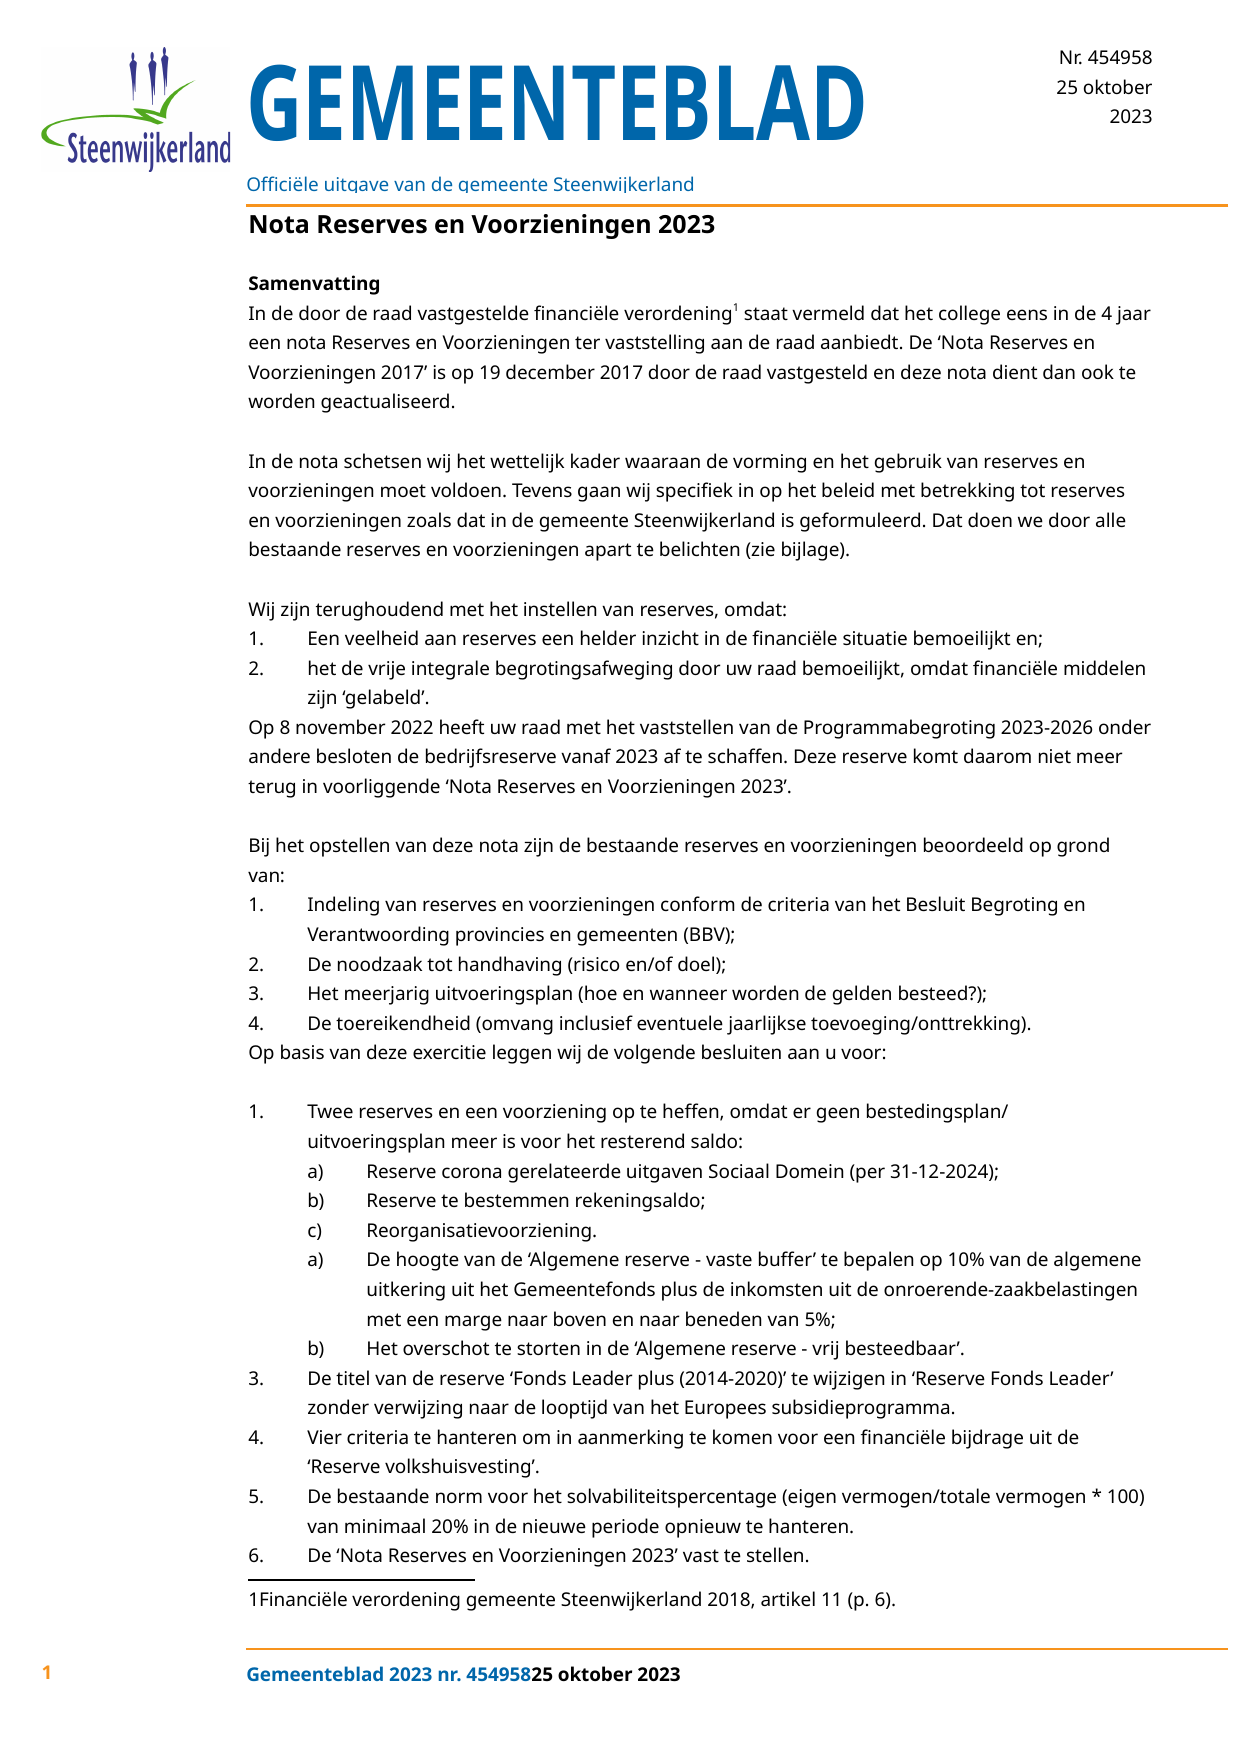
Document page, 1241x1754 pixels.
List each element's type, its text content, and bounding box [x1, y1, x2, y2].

list Reorganisatievoorziening. [307, 1217, 1152, 1243]
list Een veelheid aan reserves een helder inzicht in de financiële situatie bemoeilijkt en; [248, 625, 1152, 651]
list De titel van de reserve ‘Fonds Leader plus (2014-2020)’ te wijzigen in ‘Reserve Fonds Leader’ zonder verwijzing naar de looptijd van het Europees subsidieprogramma. [248, 1365, 1152, 1420]
list Reserve corona gerelateerde uitgaven Sociaal Domein (per 31-12-2024); [307, 1158, 1152, 1183]
list Het meerjarig uitvoeringsplan (hoe en wanneer worden de gelden besteed?); [248, 980, 1152, 1006]
text Wij zijn terughoudend met het instellen van reserves, omdat: [248, 596, 1152, 621]
text Nota Reserves en Voorzieningen 2023 [248, 207, 1152, 241]
list De toereikendheid (omvang inclusief eventuele jaarlijkse toevoeging/onttrekking). [248, 1010, 1152, 1036]
list Vier criteria te hanteren om in aanmerking te komen voor een financiële bijdrage uit de ‘Reserve volkshuisvesting’. [248, 1424, 1152, 1479]
list De hoogte van de ‘Algemene reserve - vaste buffer’ te bepalen op 10% van de algemene uitkering uit het Gemeentefonds plus de inkomsten uit de onroerende-zaakbelastingen met een marge naar boven en naar beneden van 5%; [307, 1247, 1152, 1331]
text Samenvatting [248, 270, 1152, 296]
list De noodzaak tot handhaving (risico en/of doel); [248, 951, 1152, 976]
text In de door de raad vastgestelde financiële verordening staat vermeld dat het college eens in de 4 jaar een nota Reserves en Voorzieningen ter vaststelling aan de raad aanbiedt. De ‘Nota Reserves en Voorzieningen 2017’ is op 19 december 2017 door de raad vastgesteld en deze nota dient dan ook te worden geactualiseerd. [248, 300, 1152, 414]
text Op basis van deze exercitie leggen wij de volgende besluiten aan u voor: [248, 1039, 1152, 1065]
list Indeling van reserves en voorzieningen conform de criteria van het Besluit Begroting en Verantwoording provincies en gemeenten (BBV); [248, 892, 1152, 947]
list Het overschot te storten in de ‘Algemene reserve - vrij besteedbaar’. [307, 1335, 1152, 1361]
list De ‘Nota Reserves en Voorzieningen 2023’ vast te stellen. [248, 1542, 1152, 1568]
text Financiële verordening gemeente Steenwijkerland 2018, artikel 11 (p. 6). [248, 1586, 1152, 1612]
picture [41, 47, 231, 172]
list het de vrije integrale begrotingsafweging door uw raad bemoeilijkt, omdat financiële middelen zijn ‘gelabeld’. [248, 655, 1152, 710]
list Reserve te bestemmen rekeningsaldo; [307, 1187, 1152, 1213]
list Twee reserves en een voorziening op te heffen, omdat er geen bestedingsplan/ uitvoeringsplan meer is voor het resterend saldo: [248, 1099, 1152, 1154]
text In de nota schetsen wij het wettelijk kader waaraan de vorming en het gebruik van reserves en voorzieningen moet voldoen. Tevens gaan wij specifiek in op het beleid met betrekking tot reserves en voorzieningen zoals dat in de gemeente Steenwijkerland is geformuleerd. Dat doen we door alle bestaande reserves en voorzieningen apart te belichten (zie bijlage). [248, 448, 1152, 562]
list De bestaande norm voor het solvabiliteitspercentage (eigen vermogen/totale vermogen * 100) van minimaal 20% in de nieuwe periode opnieuw te hanteren. [248, 1483, 1152, 1538]
text Op 8 november 2022 heeft uw raad met het vaststellen van de Programmabegroting 2023-2026 onder andere besloten de bedrijfsreserve vanaf 2023 af te schaffen. Deze reserve komt daarom niet meer terug in voorliggende ‘Nota Reserves en Voorzieningen 2023’. [248, 714, 1152, 799]
text Bij het opstellen van deze nota zijn de bestaande reserves en voorzieningen beoordeeld op grond van: [248, 832, 1152, 888]
